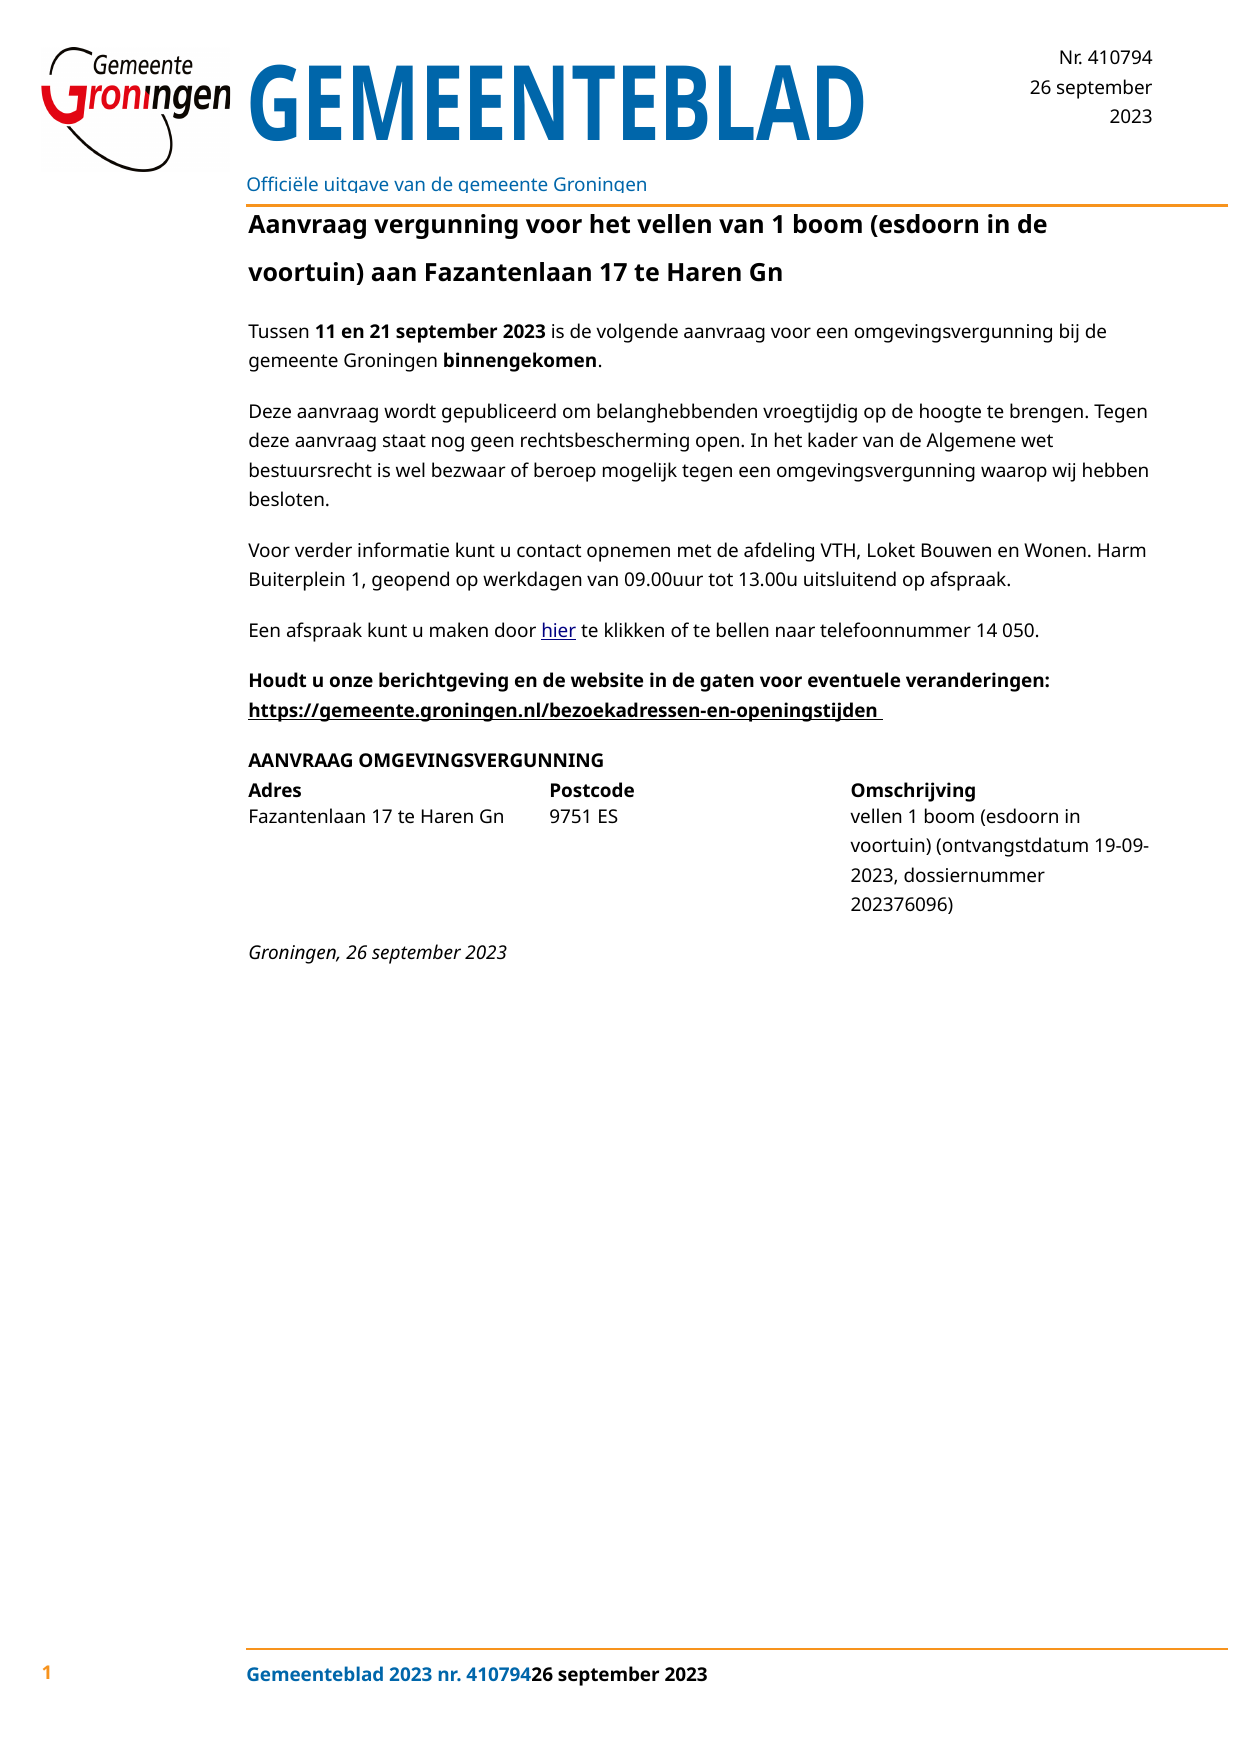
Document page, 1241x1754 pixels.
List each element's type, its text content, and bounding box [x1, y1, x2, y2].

table_header Adres [248, 777, 549, 803]
table_cell 9751 ES [549, 803, 850, 917]
text AANVRAAG OMGEVINGSVERGUNNING [248, 747, 1152, 773]
text Aanvraag vergunning voor het vellen van 1 boom (esdoorn in de voortuin) aan Fazantenlaan 17 te Haren Gn [248, 207, 1152, 288]
picture [41, 47, 231, 172]
text Tussen 11 en 21 september 2023 is de volgende aanvraag voor een omgevingsvergunning bij de gemeente Groningen binnengekomen. [248, 318, 1152, 373]
table_header Omschrijving [850, 777, 1152, 803]
text Deze aanvraag wordt gepubliceerd om belanghebbenden vroegtijdig op de hoogte te brengen. Tegen deze aanvraag staat nog geen rechtsbescherming open. In het kader van de Algemene wet bestuursrecht is wel bezwaar of beroep mogelijk tegen een omgevingsvergunning waarop wij hebben besloten. [248, 398, 1152, 512]
table_header Postcode [549, 777, 850, 803]
text Houdt u onze berichtgeving en de website in de gaten voor eventuele veranderingen: https://gemeente.groningen.nl/bezoekadressen-en-openingstijden [248, 667, 1152, 723]
text Een afspraak kunt u maken door hier te klikken of te bellen naar telefoonnummer 14 050. [248, 617, 1152, 643]
text Voor verder informatie kunt u contact opnemen met de afdeling VTH, Loket Bouwen en Wonen. Harm Buiterplein 1, geopend op werkdagen van 09.00uur tot 13.00u uitsluitend op afspraak. [248, 537, 1152, 592]
table_cell Fazantenlaan 17 te Haren Gn [248, 803, 549, 917]
table_cell vellen 1 boom (esdoorn in voortuin) (ontvangstdatum 19-09-2023, dossiernummer 202376096) [850, 803, 1152, 917]
text Groningen, 26 september 2023 [248, 939, 1152, 964]
